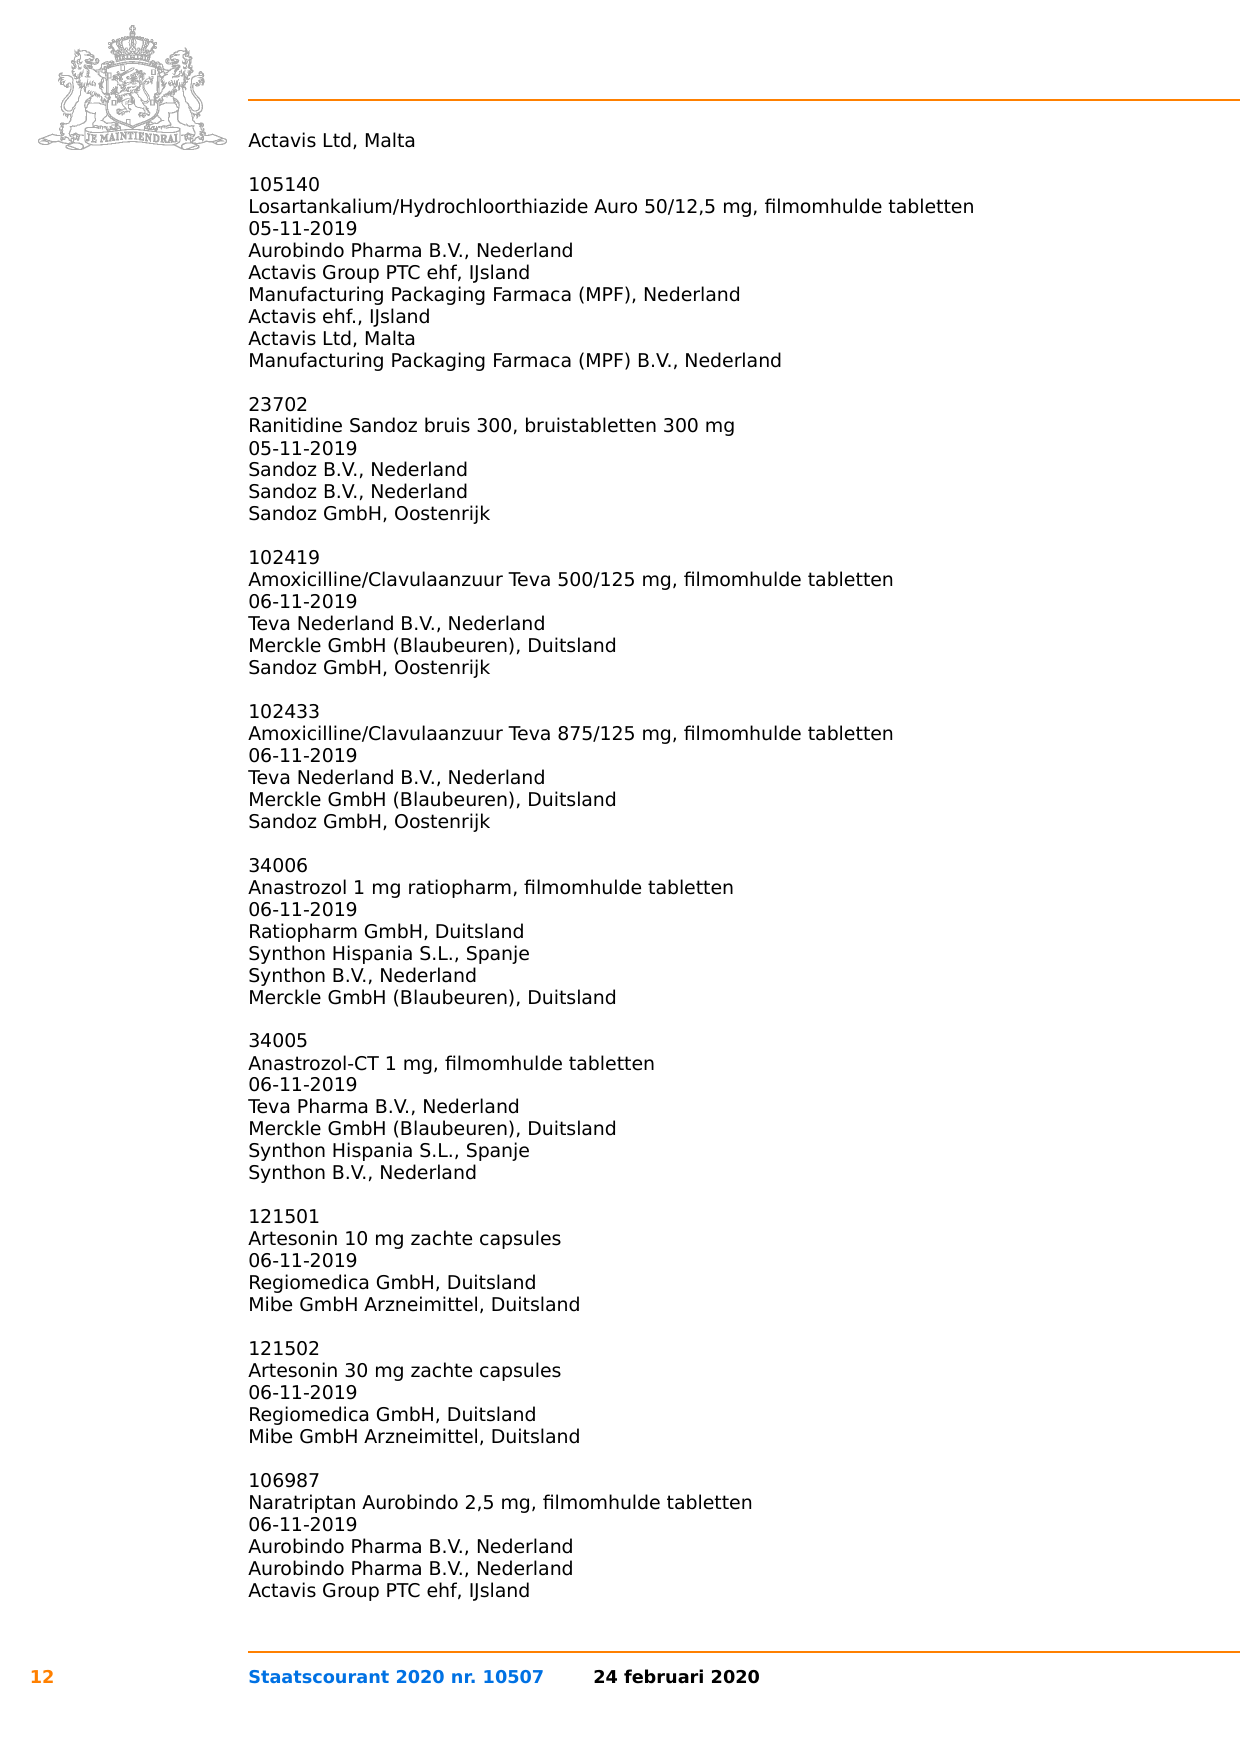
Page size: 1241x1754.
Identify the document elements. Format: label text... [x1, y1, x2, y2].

text 34006 [248, 855, 1163, 877]
text 06-11-2019 [248, 1074, 1163, 1096]
text 106987 [248, 1470, 1163, 1492]
text Manufacturing Packaging Farmaca (MPF) B.V., Nederland [248, 349, 1163, 372]
text Aurobindo Pharma B.V., Nederland [248, 240, 1163, 262]
text Actavis Ltd, Malta [248, 130, 1163, 152]
text Merckle GmbH (Blaubeuren), Duitsland [248, 987, 1163, 1008]
text 102433 [248, 701, 1163, 723]
text Actavis Group PTC ehf, IJsland [248, 262, 1163, 284]
text Sandoz GmbH, Oostenrijk [248, 811, 1163, 833]
text Sandoz B.V., Nederland [248, 459, 1163, 481]
text Regiomedica GmbH, Duitsland [248, 1272, 1163, 1294]
text Actavis Group PTC ehf, IJsland [248, 1579, 1163, 1602]
text Synthon B.V., Nederland [248, 964, 1163, 987]
text 05-11-2019 [248, 437, 1163, 459]
text Amoxicilline/Clavulaanzuur Teva 875/125 mg, filmomhulde tabletten [248, 723, 1163, 745]
text 06-11-2019 [248, 1514, 1163, 1536]
text 34005 [248, 1030, 1163, 1052]
text Merckle GmbH (Blaubeuren), Duitsland [248, 789, 1163, 811]
text Sandoz GmbH, Oostenrijk [248, 657, 1163, 679]
text 06-11-2019 [248, 591, 1163, 613]
text Aurobindo Pharma B.V., Nederland [248, 1536, 1163, 1558]
text Artesonin 10 mg zachte capsules [248, 1228, 1163, 1250]
text 06-11-2019 [248, 899, 1163, 921]
text 05-11-2019 [248, 218, 1163, 240]
text 06-11-2019 [248, 745, 1163, 767]
text Merckle GmbH (Blaubeuren), Duitsland [248, 635, 1163, 657]
text Amoxicilline/Clavulaanzuur Teva 500/125 mg, filmomhulde tabletten [248, 569, 1163, 591]
text 105140 [248, 174, 1163, 196]
text 121502 [248, 1338, 1163, 1360]
text Regiomedica GmbH, Duitsland [248, 1404, 1163, 1426]
text Artesonin 30 mg zachte capsules [248, 1360, 1163, 1382]
text 06-11-2019 [248, 1250, 1163, 1272]
text 102419 [248, 547, 1163, 569]
text Aurobindo Pharma B.V., Nederland [248, 1558, 1163, 1579]
text Manufacturing Packaging Farmaca (MPF), Nederland [248, 284, 1163, 306]
text 06-11-2019 [248, 1382, 1163, 1404]
picture [38, 25, 227, 150]
text Synthon Hispania S.L., Spanje [248, 943, 1163, 964]
text Anastrozol-CT 1 mg, filmomhulde tabletten [248, 1052, 1163, 1074]
text Teva Nederland B.V., Nederland [248, 613, 1163, 635]
text Ranitidine Sandoz bruis 300, bruistabletten 300 mg [248, 415, 1163, 437]
text 23702 [248, 393, 1163, 415]
text Actavis Ltd, Malta [248, 328, 1163, 349]
text Mibe GmbH Arzneimittel, Duitsland [248, 1426, 1163, 1448]
text Teva Nederland B.V., Nederland [248, 767, 1163, 789]
text Synthon Hispania S.L., Spanje [248, 1140, 1163, 1162]
text Sandoz B.V., Nederland [248, 481, 1163, 503]
text Losartankalium/Hydrochloorthiazide Auro 50/12,5 mg, filmomhulde tabletten [248, 196, 1163, 218]
text Synthon B.V., Nederland [248, 1162, 1163, 1184]
text Naratriptan Aurobindo 2,5 mg, filmomhulde tabletten [248, 1492, 1163, 1514]
text Mibe GmbH Arzneimittel, Duitsland [248, 1294, 1163, 1316]
text Ratiopharm GmbH, Duitsland [248, 921, 1163, 943]
text Anastrozol 1 mg ratiopharm, filmomhulde tabletten [248, 877, 1163, 899]
text Merckle GmbH (Blaubeuren), Duitsland [248, 1118, 1163, 1140]
text Sandoz GmbH, Oostenrijk [248, 503, 1163, 525]
text Actavis ehf., IJsland [248, 306, 1163, 328]
text 121501 [248, 1206, 1163, 1228]
text Teva Pharma B.V., Nederland [248, 1096, 1163, 1118]
